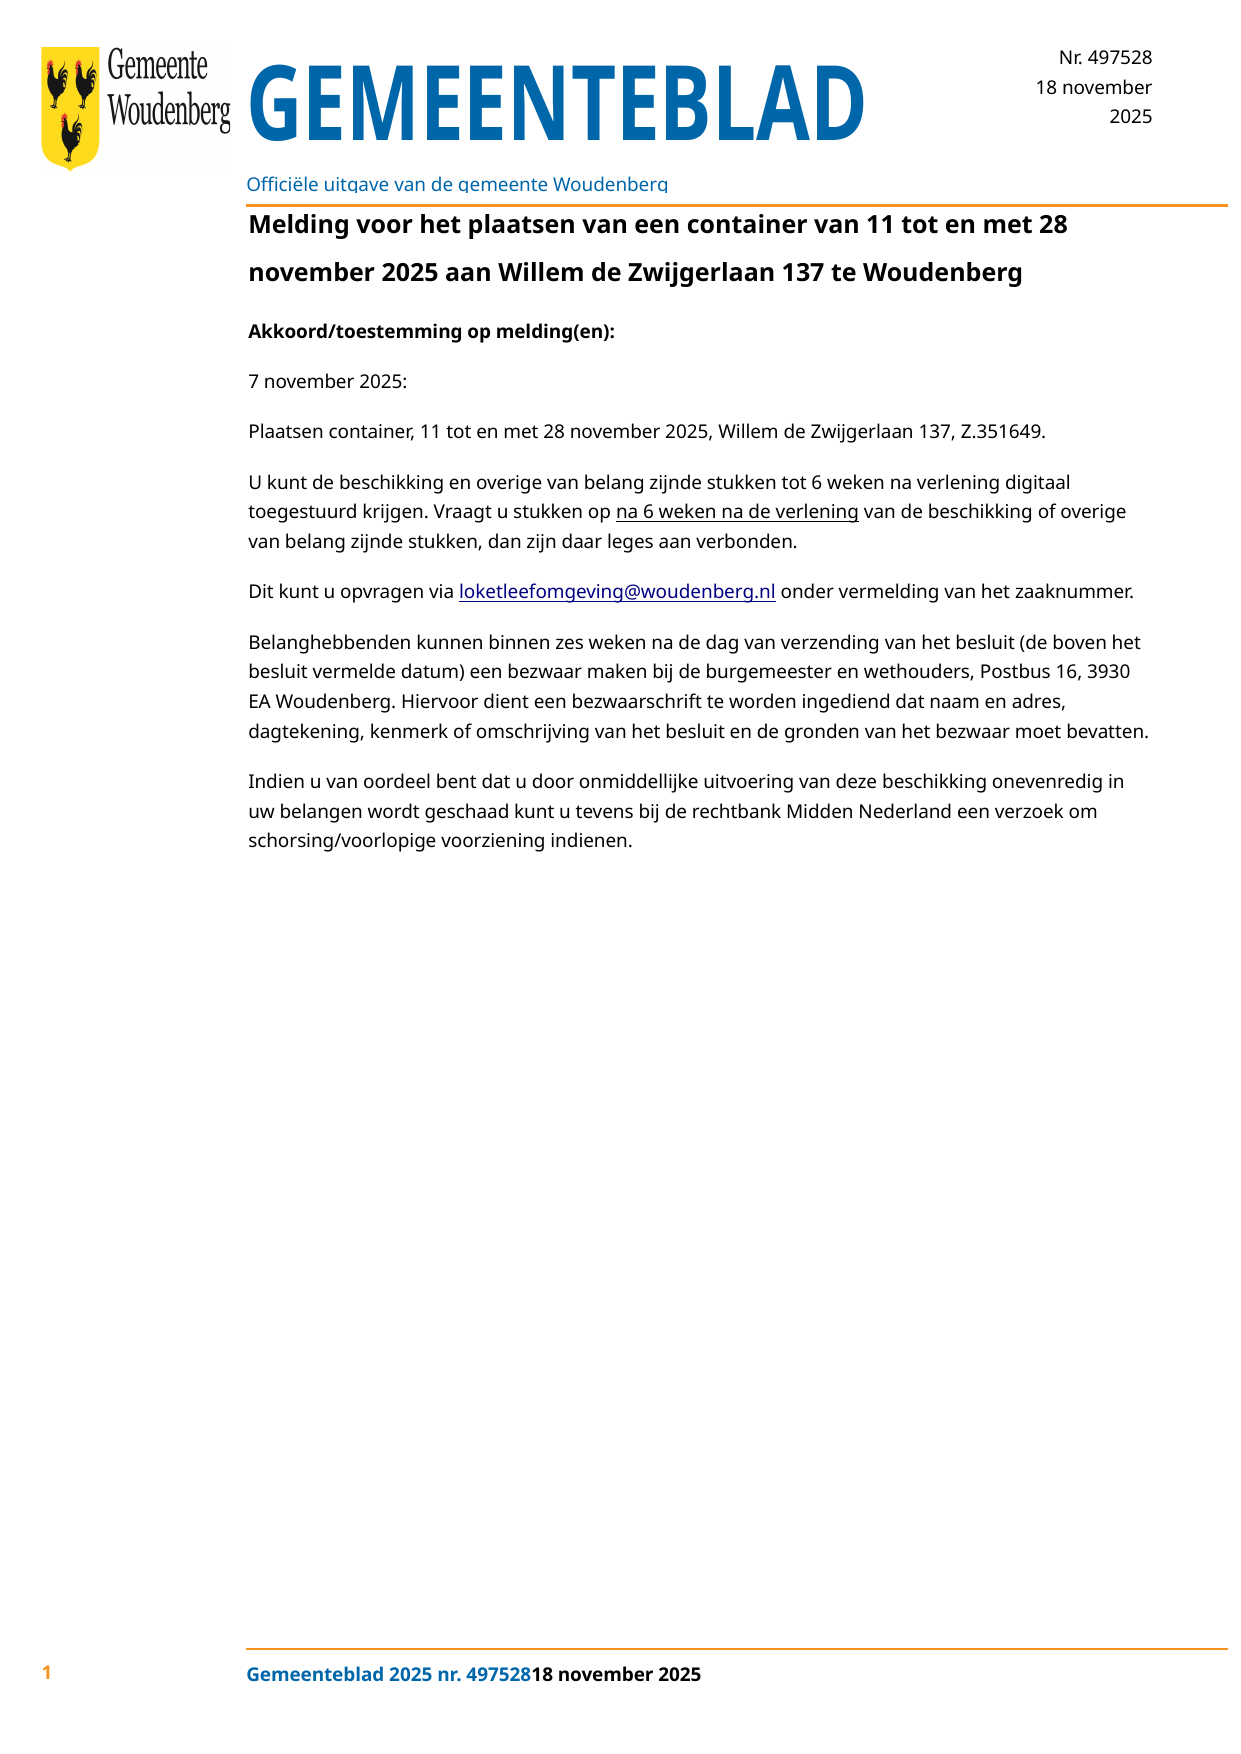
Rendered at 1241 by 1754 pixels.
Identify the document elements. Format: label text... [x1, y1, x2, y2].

picture [41, 47, 231, 172]
text Indien u van oordeel bent dat u door onmiddellijke uitvoering van deze beschikking onevenredig in uw belangen wordt geschaad kunt u tevens bij de rechtbank Midden Nederland een verzoek om schorsing/voorlopige voorziening indienen. [248, 768, 1152, 853]
text Akkoord/toestemming op melding(en): [248, 318, 1152, 344]
text Melding voor het plaatsen van een container van 11 tot en met 28 november 2025 aan Willem de Zwijgerlaan 137 te Woudenberg [248, 207, 1152, 288]
text Dit kunt u opvragen via loketleefomgeving@woudenberg.nl onder vermelding van het zaaknummer. [248, 579, 1152, 604]
text Plaatsen container, 11 tot en met 28 november 2025, Willem de Zwijgerlaan 137, Z.351649. [248, 419, 1152, 444]
text U kunt de beschikking en overige van belang zijnde stukken tot 6 weken na verlening digitaal toegestuurd krijgen. Vraagt u stukken op na 6 weken na de verlening van de beschikking of overige van belang zijnde stukken, dan zijn daar leges aan verbonden. [248, 469, 1152, 554]
text Belanghebbenden kunnen binnen zes weken na de dag van verzending van het besluit (de boven het besluit vermelde datum) een bezwaar maken bij de burgemeester en wethouders, Postbus 16, 3930 EA Woudenberg. Hiervoor dient een bezwaarschrift te worden ingediend dat naam en adres, dagtekening, kenmerk of omschrijving van het besluit en de gronden van het bezwaar moet bevatten. [248, 629, 1152, 744]
text 7 november 2025: [248, 368, 1152, 394]
